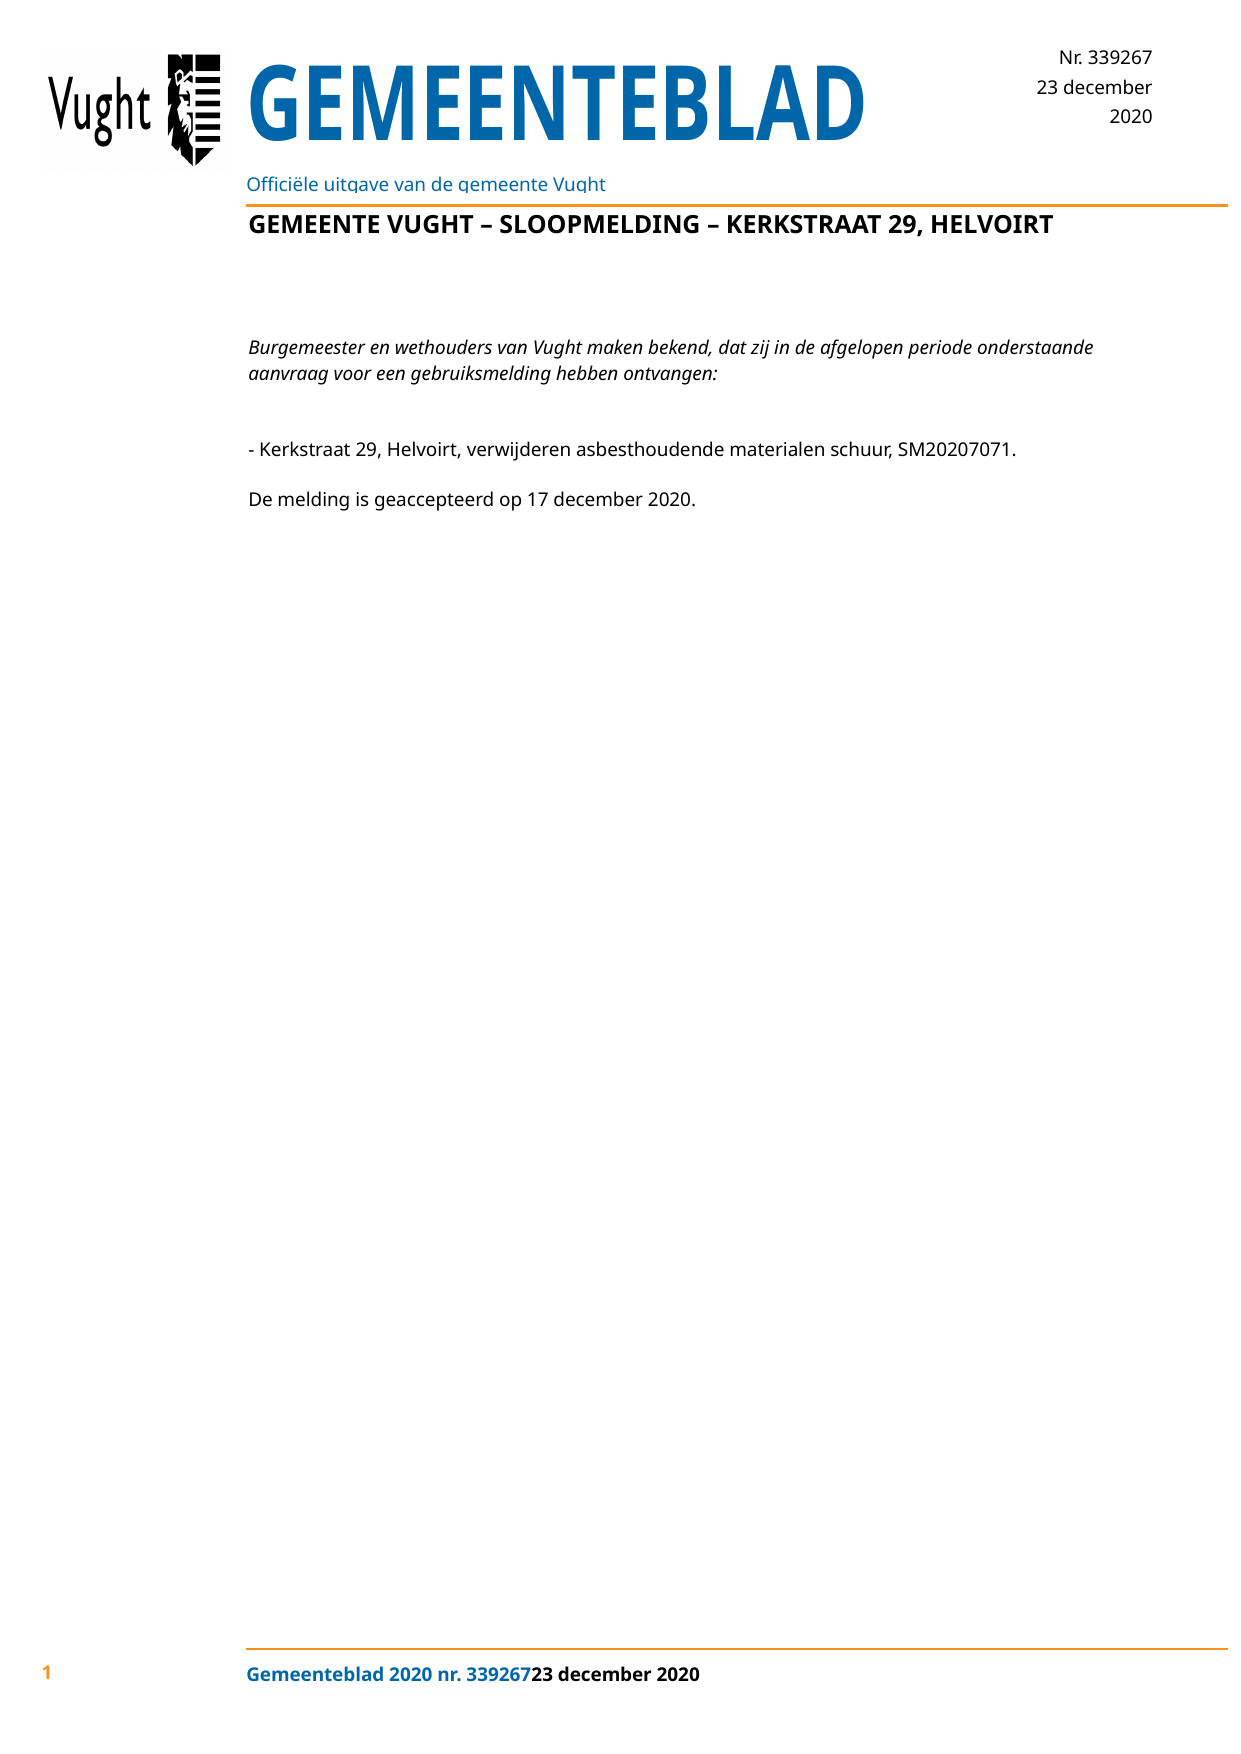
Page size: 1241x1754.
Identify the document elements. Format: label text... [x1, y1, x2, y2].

text De melding is geaccepteerd op 17 december 2020. [248, 487, 1152, 512]
text GEMEENTE VUGHT – SLOOPMELDING – KERKSTRAAT 29, HELVOIRT [248, 207, 1152, 241]
text - Kerkstraat 29, Helvoirt, verwijderen asbesthoudende materialen schuur, SM20207071. [248, 436, 1152, 462]
picture [41, 47, 231, 172]
text Burgemeester en wethouders van Vught maken bekend, dat zij in de afgelopen periode onderstaande aanvraag voor een gebruiksmelding hebben ontvangen: [248, 334, 1152, 386]
